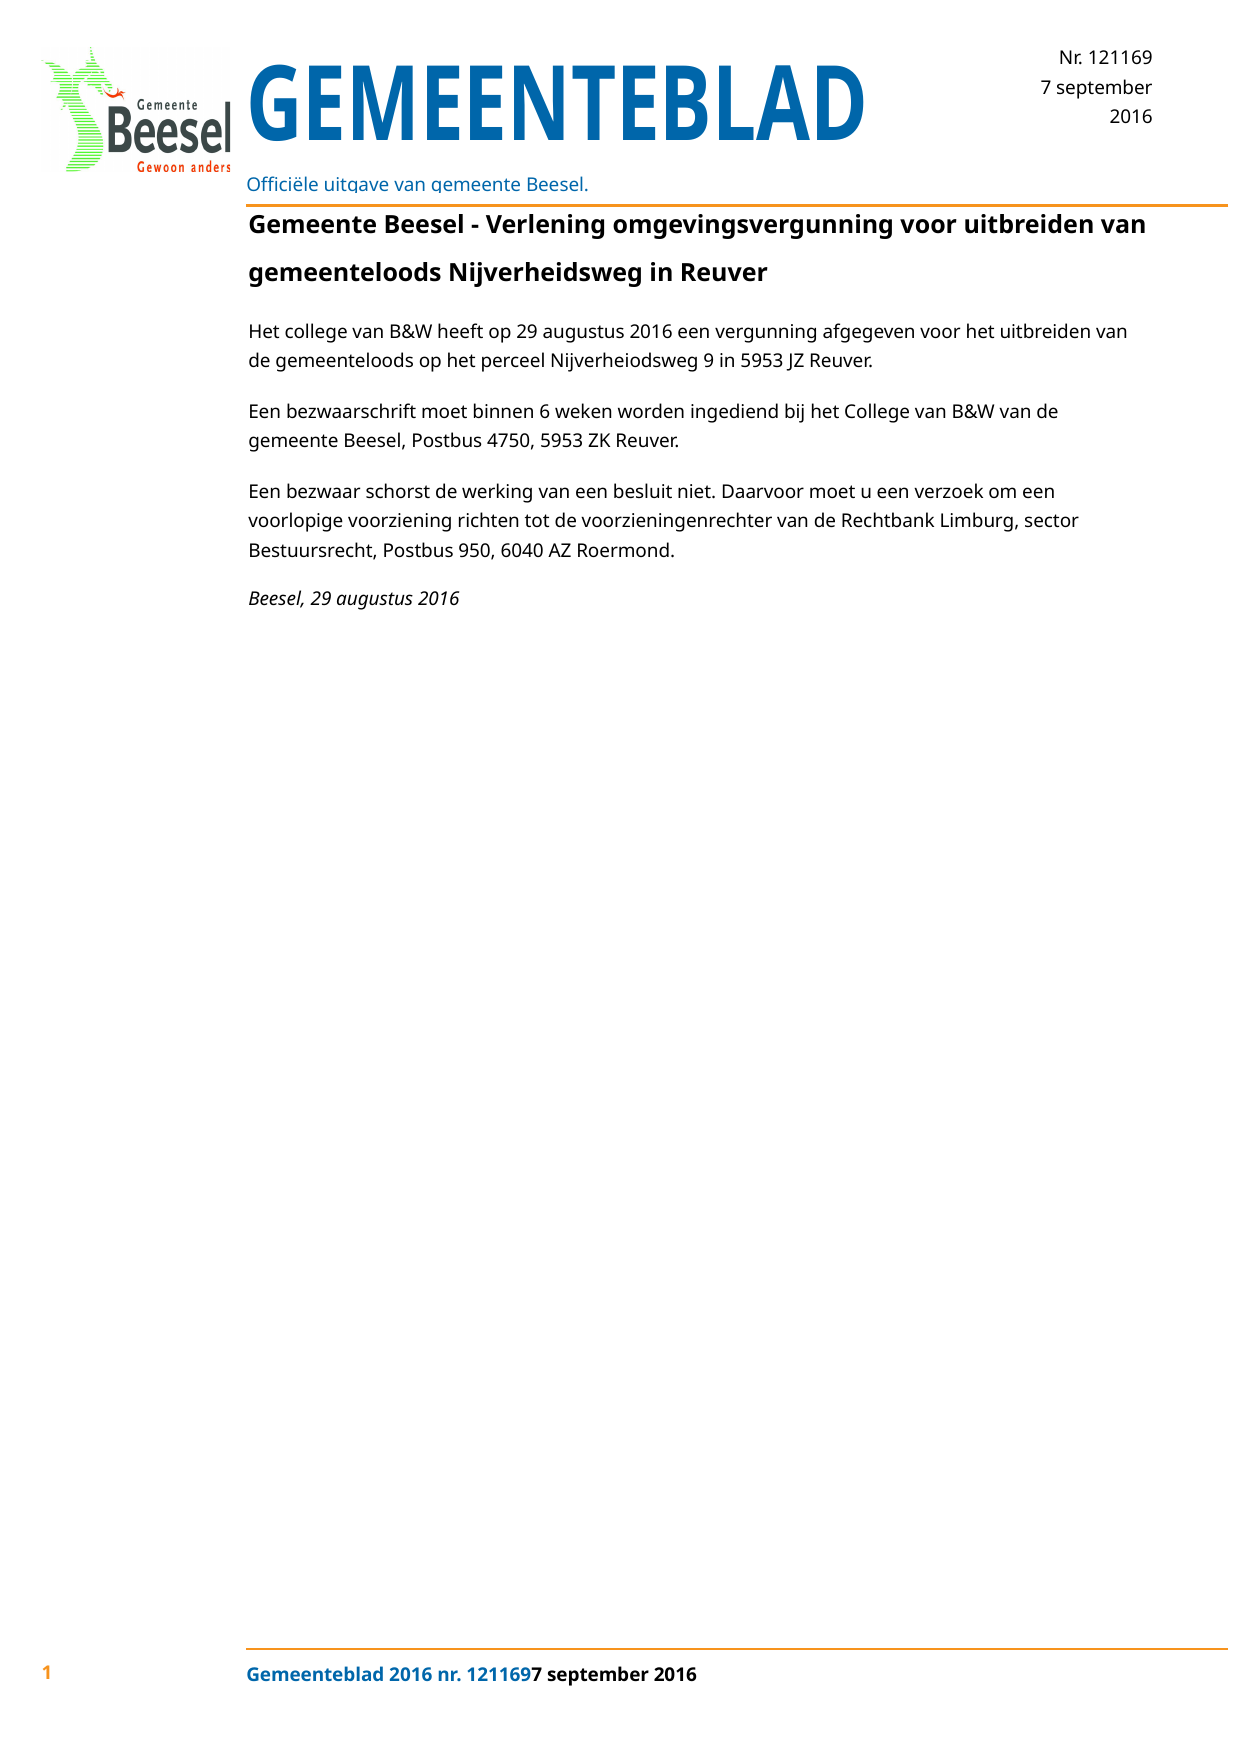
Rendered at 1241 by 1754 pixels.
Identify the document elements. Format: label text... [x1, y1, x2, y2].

text Het college van B&W heeft op 29 augustus 2016 een vergunning afgegeven voor het uitbreiden van de gemeenteloods op het perceel Nijverheiodsweg 9 in 5953 JZ Reuver. [248, 318, 1152, 373]
text Een bezwaarschrift moet binnen 6 weken worden ingediend bij het College van B&W van de gemeente Beesel, Postbus 4750, 5953 ZK Reuver. [248, 398, 1152, 453]
picture [41, 47, 231, 172]
text Gemeente Beesel - Verlening omgevingsvergunning voor uitbreiden van gemeenteloods Nijverheidsweg in Reuver [248, 207, 1152, 288]
text Beesel, 29 augustus 2016 [248, 585, 1152, 611]
text Een bezwaar schorst de werking van een besluit niet. Daarvoor moet u een verzoek om een voorlopige voorziening richten tot de voorzieningenrechter van de Rechtbank Limburg, sector Bestuursrecht, Postbus 950, 6040 AZ Roermond. [248, 478, 1152, 563]
